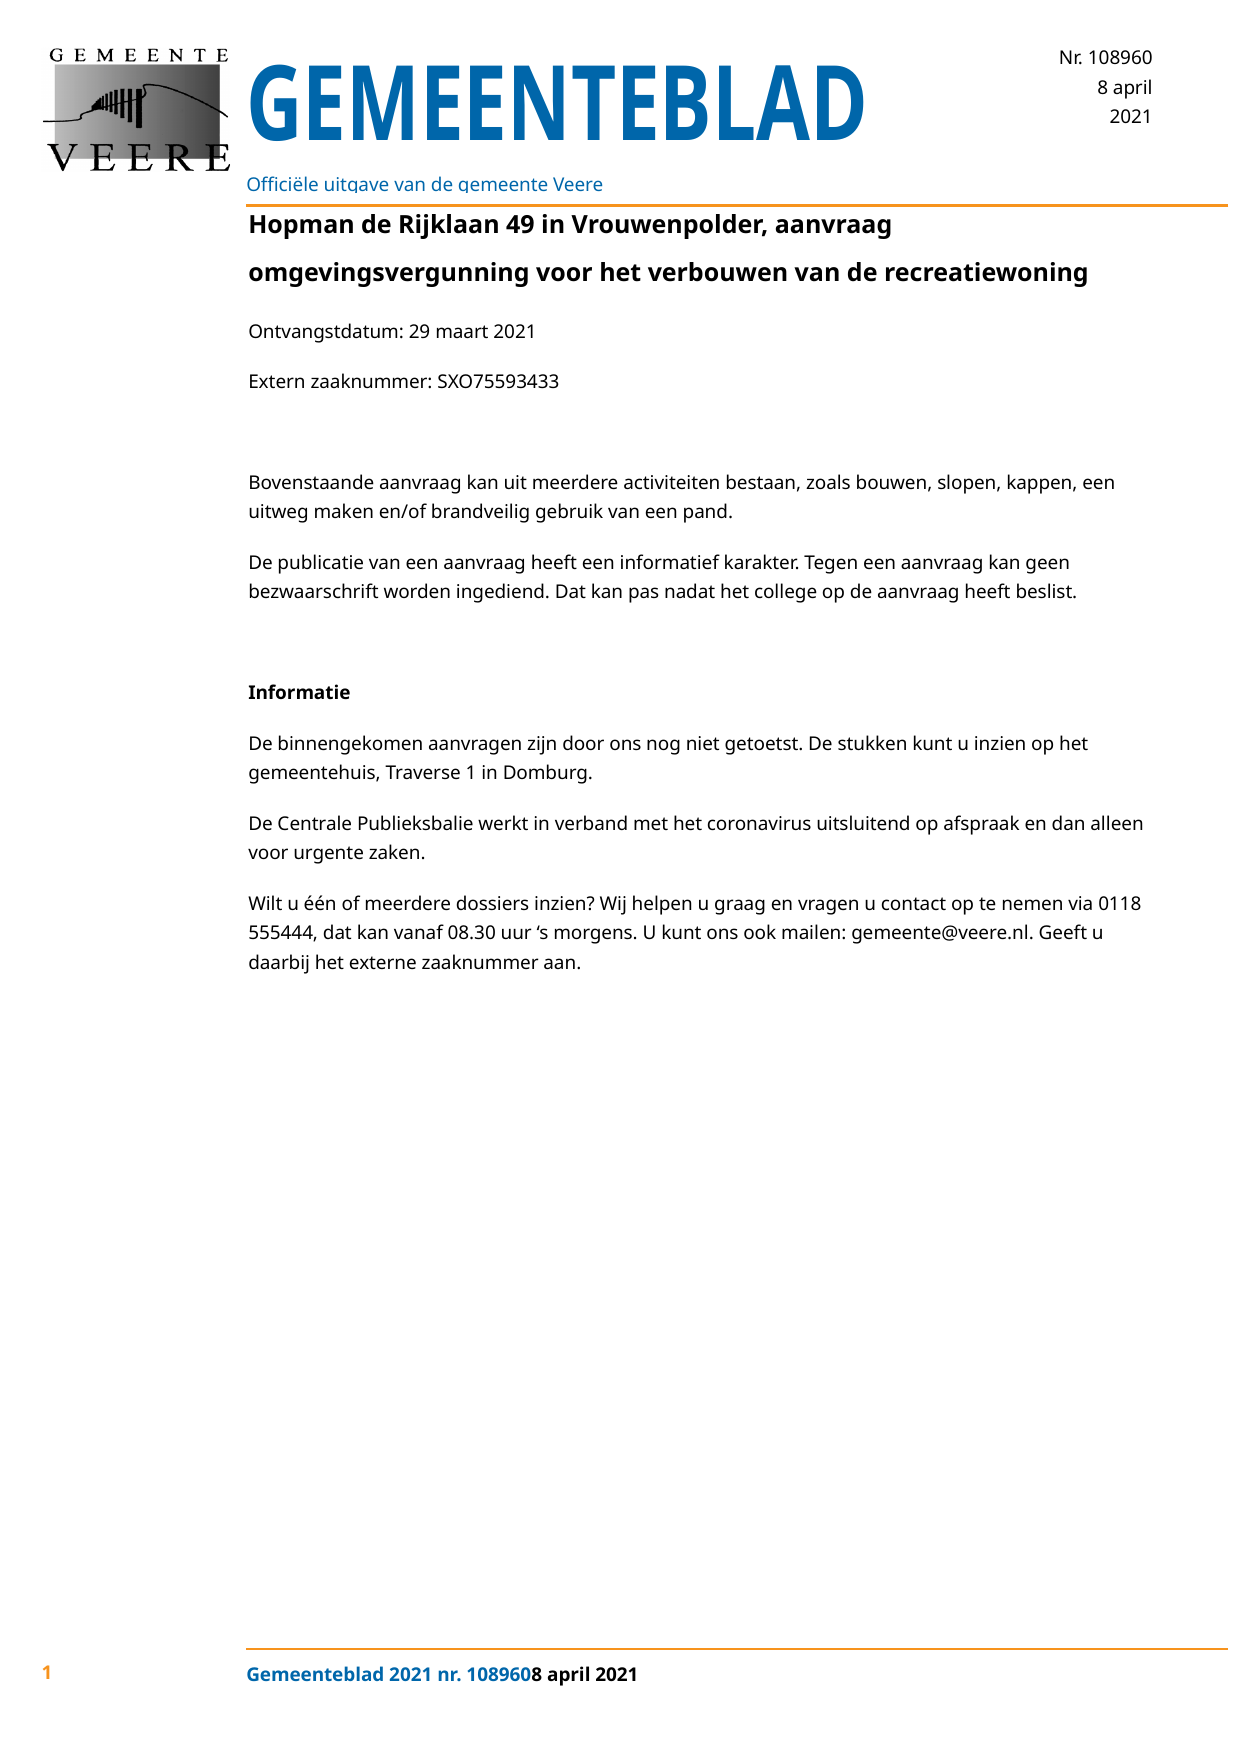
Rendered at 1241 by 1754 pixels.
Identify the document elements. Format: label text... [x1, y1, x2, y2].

text Extern zaaknummer: SXO75593433 [248, 368, 1152, 394]
text De binnengekomen aanvragen zijn door ons nog niet getoetst. De stukken kunt u inzien op het gemeentehuis, Traverse 1 in Domburg. [248, 730, 1152, 785]
text Informatie [248, 679, 1152, 705]
text Hopman de Rijklaan 49 in Vrouwenpolder, aanvraag omgevingsvergunning voor het verbouwen van de recreatiewoning [248, 207, 1152, 288]
text Bovenstaande aanvraag kan uit meerdere activiteiten bestaan, zoals bouwen, slopen, kappen, een uitweg maken en/of brandveilig gebruik van een pand. [248, 469, 1152, 524]
text De publicatie van een aanvraag heeft een informatief karakter. Tegen een aanvraag kan geen bezwaarschrift worden ingediend. Dat kan pas nadat het college op de aanvraag heeft beslist. [248, 549, 1152, 604]
text Wilt u één of meerdere dossiers inzien? Wij helpen u graag en vragen u contact op te nemen via 0118 555444, dat kan vanaf 08.30 uur ‘s morgens. U kunt ons ook mailen: gemeente@veere.nl. Geeft u daarbij het externe zaaknummer aan. [248, 890, 1152, 975]
picture [41, 47, 231, 172]
text Ontvangstdatum: 29 maart 2021 [248, 318, 1152, 344]
text De Centrale Publieksbalie werkt in verband met het coronavirus uitsluitend op afspraak en dan alleen voor urgente zaken. [248, 810, 1152, 865]
